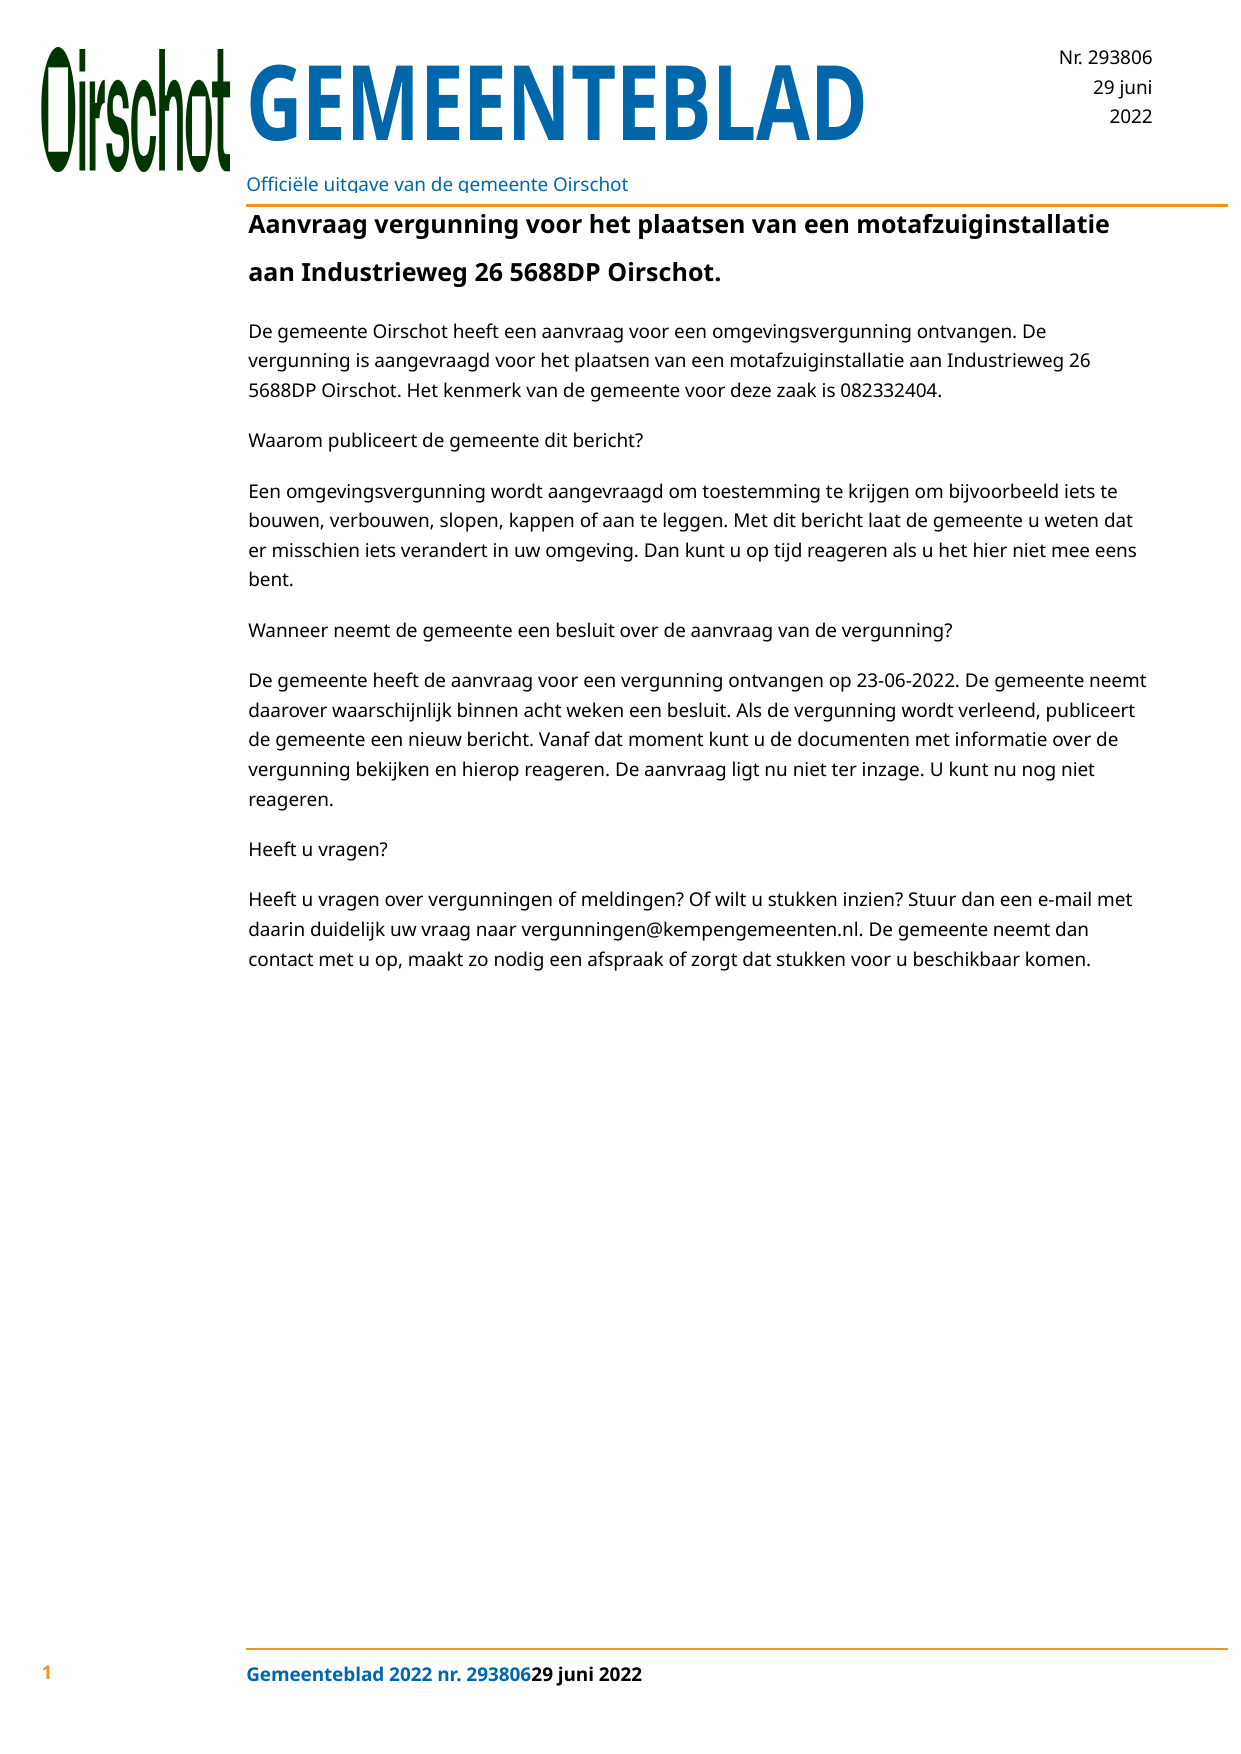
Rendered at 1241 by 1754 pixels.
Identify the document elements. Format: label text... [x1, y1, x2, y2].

picture [41, 47, 231, 172]
text Wanneer neemt de gemeente een besluit over de aanvraag van de vergunning? [248, 617, 1152, 643]
text De gemeente Oirschot heeft een aanvraag voor een omgevingsvergunning ontvangen. De vergunning is aangevraagd voor het plaatsen van een motafzuiginstallatie aan Industrieweg 26 5688DP Oirschot. Het kenmerk van de gemeente voor deze zaak is 082332404. [248, 318, 1152, 403]
text Aanvraag vergunning voor het plaatsen van een motafzuiginstallatie aan Industrieweg 26 5688DP Oirschot. [248, 207, 1152, 288]
text Heeft u vragen? [248, 836, 1152, 862]
text De gemeente heeft de aanvraag voor een vergunning ontvangen op 23-06-2022. De gemeente neemt daarover waarschijnlijk binnen acht weken een besluit. Als de vergunning wordt verleend, publiceert de gemeente een nieuw bericht. Vanaf dat moment kunt u de documenten met informatie over de vergunning bekijken en hierop reageren. De aanvraag ligt nu niet ter inzage. U kunt nu nog niet reageren. [248, 667, 1152, 812]
text Heeft u vragen over vergunningen of meldingen? Of wilt u stukken inzien? Stuur dan een e-mail met daarin duidelijk uw vraag naar vergunningen@kempengemeenten.nl. De gemeente neemt dan contact met u op, maakt zo nodig een afspraak of zorgt dat stukken voor u beschikbaar komen. [248, 887, 1152, 972]
text Een omgevingsvergunning wordt aangevraagd om toestemming te krijgen om bijvoorbeeld iets te bouwen, verbouwen, slopen, kappen of aan te leggen. Met dit bericht laat de gemeente u weten dat er misschien iets verandert in uw omgeving. Dan kunt u op tijd reageren als u het hier niet mee eens bent. [248, 478, 1152, 592]
text Waarom publiceert de gemeente dit bericht? [248, 427, 1152, 453]
